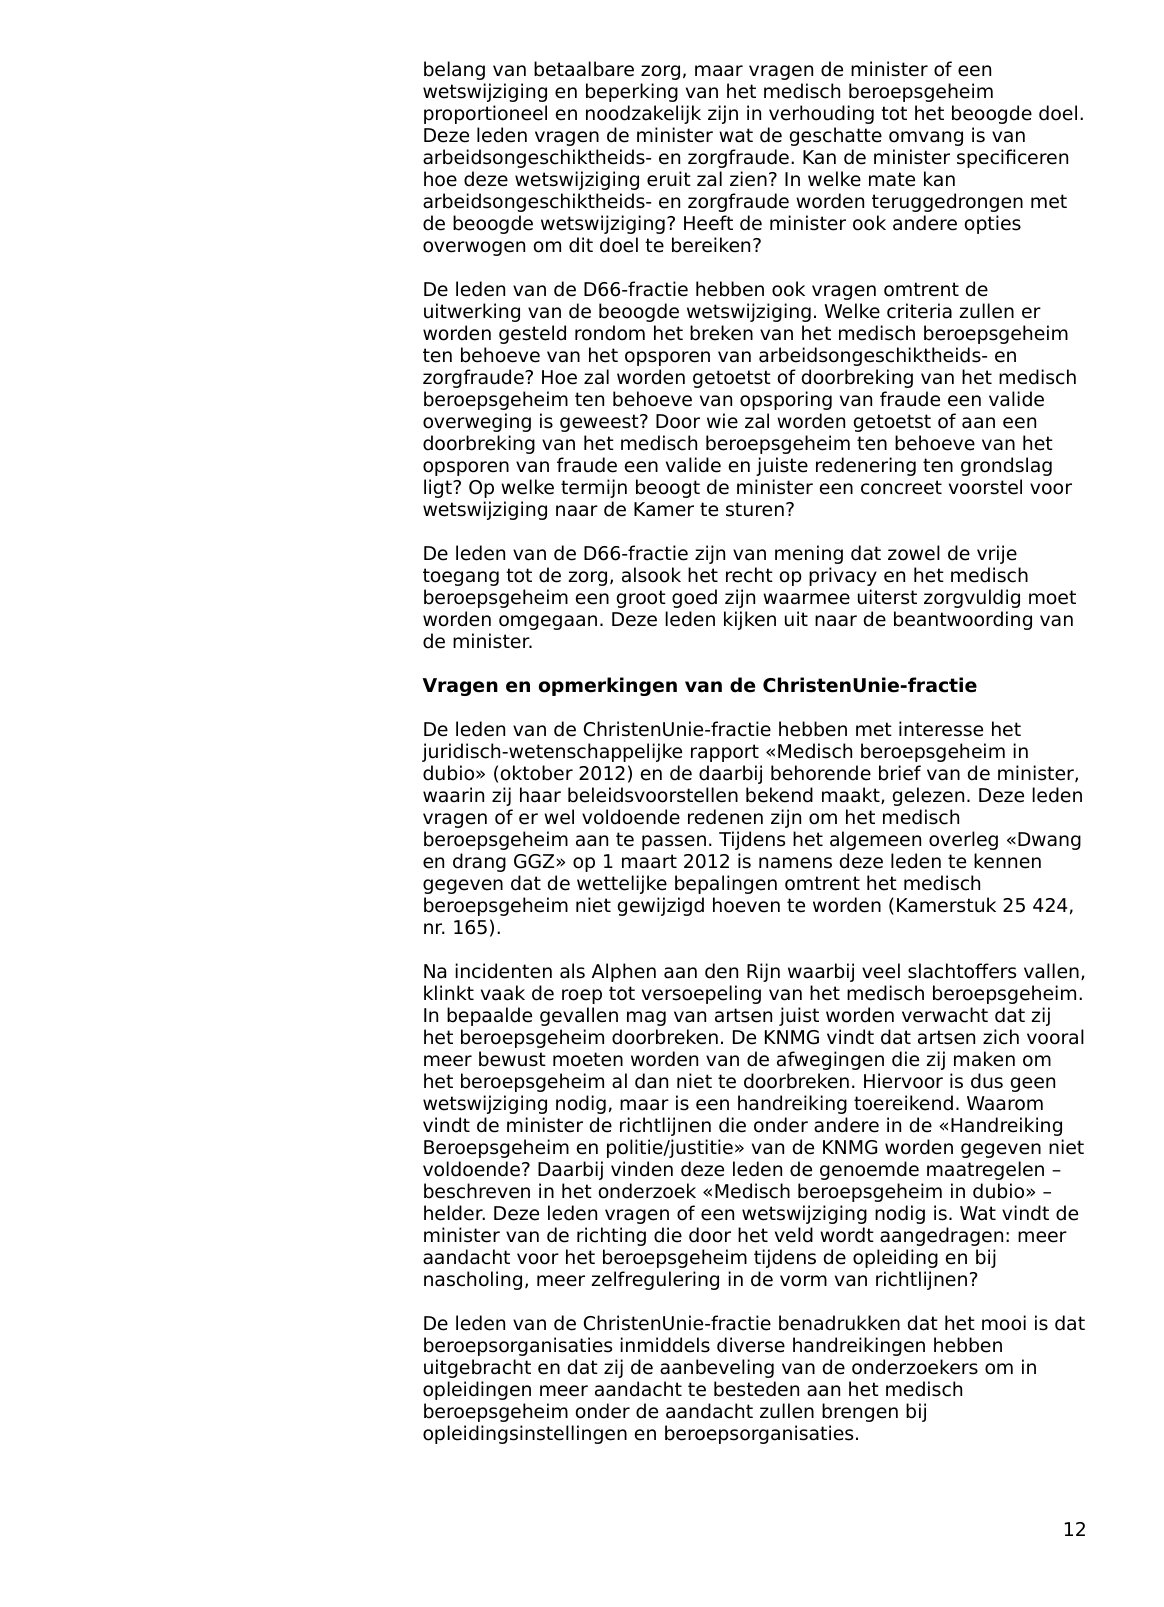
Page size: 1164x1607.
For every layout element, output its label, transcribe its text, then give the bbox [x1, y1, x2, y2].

text De leden van de D66-fractie hebben ook vragen omtrent de uitwerking van de beoogde wetswijziging. Welke criteria zullen er worden gesteld rondom het breken van het medisch beroepsgeheim ten behoeve van het opsporen van arbeidsongeschiktheids- en zorgfraude? Hoe zal worden getoetst of doorbreking van het medisch beroepsgeheim ten behoeve van opsporing van fraude een valide overweging is geweest? Door wie zal worden getoetst of aan een doorbreking van het medisch beroepsgeheim ten behoeve van het opsporen van fraude een valide en juiste redenering ten grondslag ligt? Op welke termijn beoogt de minister een concreet voorstel voor wetswijziging naar de Kamer te sturen? [422, 279, 1087, 521]
text De leden van de D66-fractie zijn van mening dat zowel de vrije toegang tot de zorg, alsook het recht op privacy en het medisch beroepsgeheim een groot goed zijn waarmee uiterst zorgvuldig moet worden omgegaan. Deze leden kijken uit naar de beantwoording van de minister. [422, 543, 1087, 653]
text belang van betaalbare zorg, maar vragen de minister of een wetswijziging en beperking van het medisch beroepsgeheim proportioneel en noodzakelijk zijn in verhouding tot het beoogde doel. Deze leden vragen de minister wat de geschatte omvang is van arbeidsongeschiktheids- en zorgfraude. Kan de minister specificeren hoe deze wetswijziging eruit zal zien? In welke mate kan arbeidsongeschiktheids- en zorgfraude worden teruggedrongen met de beoogde wetswijziging? Heeft de minister ook andere opties overwogen om dit doel te bereiken? [422, 59, 1087, 257]
text De leden van de ChristenUnie-fractie benadrukken dat het mooi is dat beroepsorganisaties inmiddels diverse handreikingen hebben uitgebracht en dat zij de aanbeveling van de onderzoekers om in opleidingen meer aandacht te besteden aan het medisch beroepsgeheim onder de aandacht zullen brengen bij opleidingsinstellingen en beroepsorganisaties. [422, 1313, 1087, 1445]
text De leden van de ChristenUnie-fractie hebben met interesse het juridisch-wetenschappelijke rapport «Medisch beroepsgeheim in dubio» (oktober 2012) en de daarbij behorende brief van de minister, waarin zij haar beleidsvoorstellen bekend maakt, gelezen. Deze leden vragen of er wel voldoende redenen zijn om het medisch beroepsgeheim aan te passen. Tijdens het algemeen overleg «Dwang en drang GGZ» op 1 maart 2012 is namens deze leden te kennen gegeven dat de wettelijke bepalingen omtrent het medisch beroepsgeheim niet gewijzigd hoeven te worden (Kamerstuk 25 424, nr. 165). [422, 719, 1087, 939]
subtitle Vragen en opmerkingen van de ChristenUnie-fractie [422, 675, 1087, 697]
text Na incidenten als Alphen aan den Rijn waarbij veel slachtoffers vallen, klinkt vaak de roep tot versoepeling van het medisch beroepsgeheim. In bepaalde gevallen mag van artsen juist worden verwacht dat zij het beroepsgeheim doorbreken. De KNMG vindt dat artsen zich vooral meer bewust moeten worden van de afwegingen die zij maken om het beroepsgeheim al dan niet te doorbreken. Hiervoor is dus geen wetswijziging nodig, maar is een handreiking toereikend. Waarom vindt de minister de richtlijnen die onder andere in de «Handreiking Beroepsgeheim en politie/justitie» van de KNMG worden gegeven niet voldoende? Daarbij vinden deze leden de genoemde maatregelen – beschreven in het onderzoek «Medisch beroepsgeheim in dubio» – helder. Deze leden vragen of een wetswijziging nodig is. Wat vindt de minister van de richting die door het veld wordt aangedragen: meer aandacht voor het beroepsgeheim tijdens de opleiding en bij nascholing, meer zelfregulering in de vorm van richtlijnen? [422, 961, 1087, 1291]
